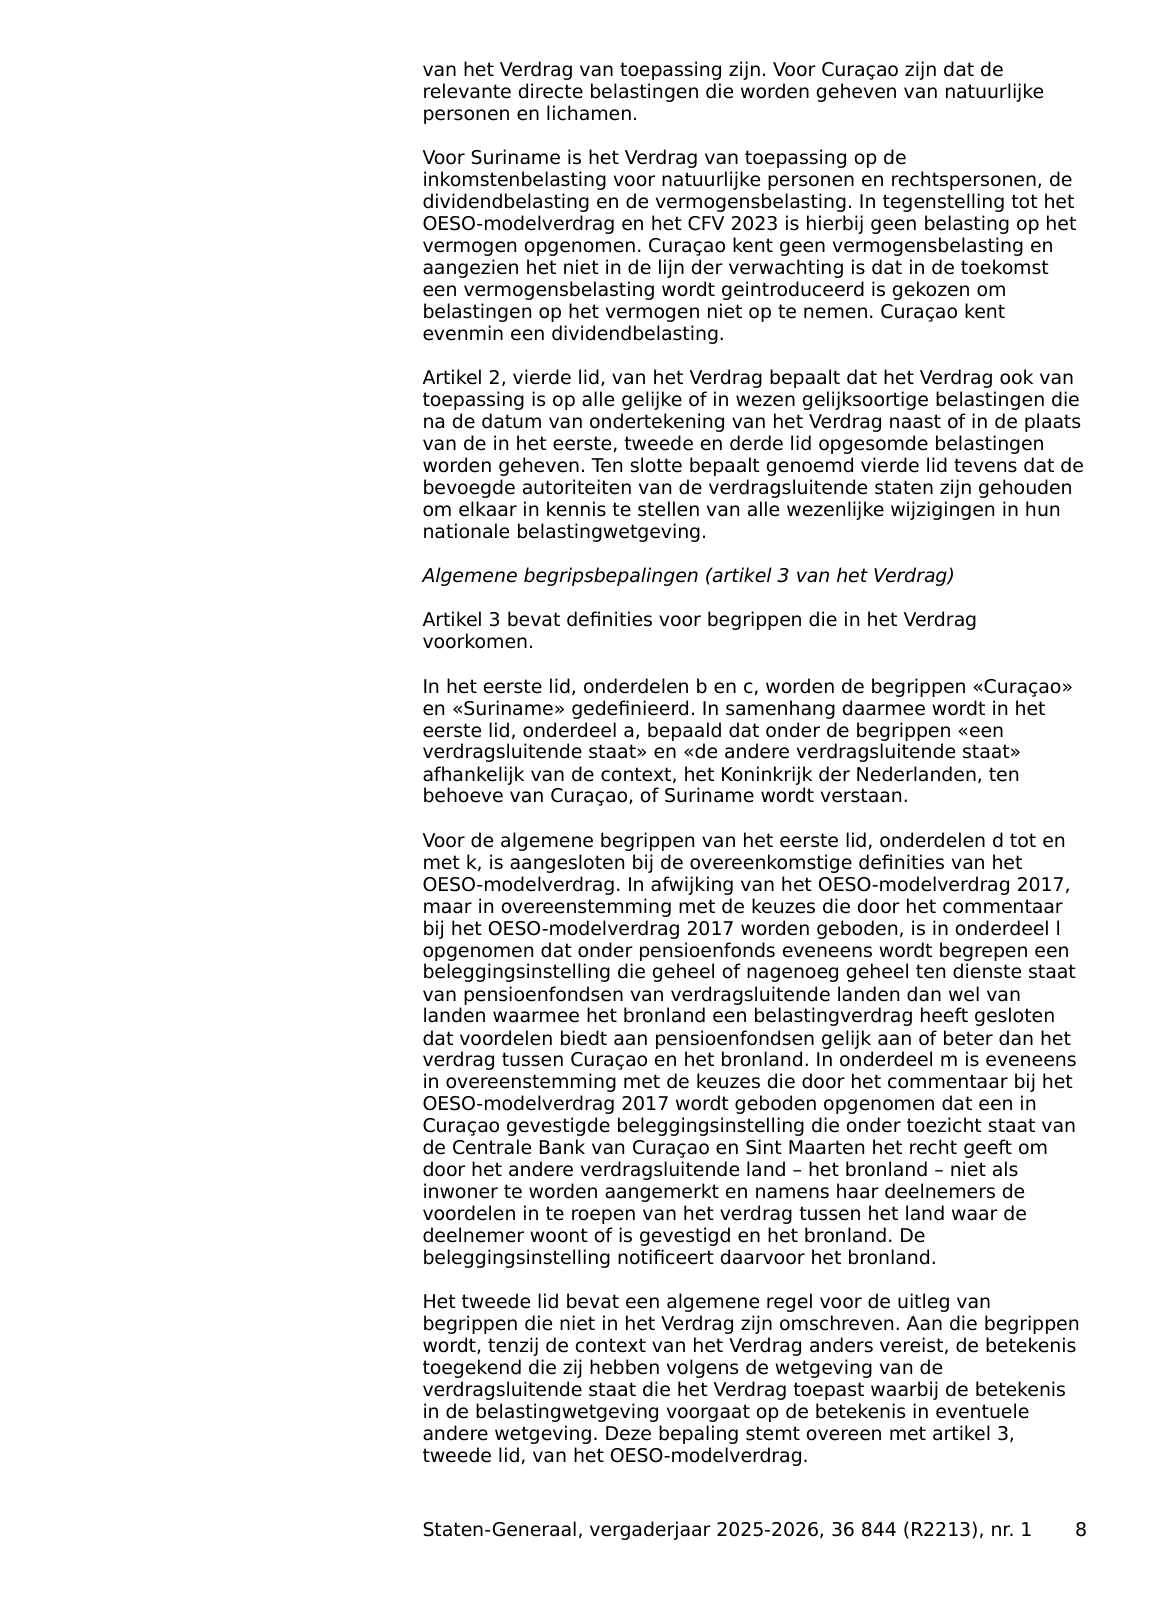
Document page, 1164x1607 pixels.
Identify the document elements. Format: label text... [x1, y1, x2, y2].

text Voor Suriname is het Verdrag van toepassing op de inkomstenbelasting voor natuurlijke personen en rechtspersonen, de dividendbelasting en de vermogensbelasting. In tegenstelling tot het OESO-modelverdrag en het CFV 2023 is hierbij geen belasting op het vermogen opgenomen. Curaçao kent geen vermogensbelasting en aangezien het niet in de lijn der verwachting is dat in de toekomst een vermogensbelasting wordt geintroduceerd is gekozen om belastingen op het vermogen niet op te nemen. Curaçao kent evenmin een dividendbelasting. [422, 147, 1087, 345]
subtitle Algemene begripsbepalingen (artikel 3 van het Verdrag) [422, 565, 1087, 587]
text In het eerste lid, onderdelen b en c, worden de begrippen «Curaçao» en «Suriname» gedefinieerd. In samenhang daarmee wordt in het eerste lid, onderdeel a, bepaald dat onder de begrippen «een verdragsluitende staat» en «de andere verdragsluitende staat» afhankelijk van de context, het Koninkrijk der Nederlanden, ten behoeve van Curaçao, of Suriname wordt verstaan. [422, 676, 1087, 807]
text Artikel 2, vierde lid, van het Verdrag bepaalt dat het Verdrag ook van toepassing is op alle gelijke of in wezen gelijksoortige belastingen die na de datum van ondertekening van het Verdrag naast of in de plaats van de in het eerste, tweede en derde lid opgesomde belastingen worden geheven. Ten slotte bepaalt genoemd vierde lid tevens dat de bevoegde autoriteiten van de verdragsluitende staten zijn gehouden om elkaar in kennis te stellen van alle wezenlijke wijzigingen in hun nationale belastingwetgeving. [422, 367, 1087, 543]
text Het tweede lid bevat een algemene regel voor de uitleg van begrippen die niet in het Verdrag zijn omschreven. Aan die begrippen wordt, tenzij de context van het Verdrag anders vereist, de betekenis toegekend die zij hebben volgens de wetgeving van de verdragsluitende staat die het Verdrag toepast waarbij de betekenis in de belastingwetgeving voorgaat op de betekenis in eventuele andere wetgeving. Deze bepaling stemt overeen met artikel 3, tweede lid, van het OESO-modelverdrag. [422, 1291, 1087, 1467]
text Voor de algemene begrippen van het eerste lid, onderdelen d tot en met k, is aangesloten bij de overeenkomstige definities van het OESO-modelverdrag. In afwijking van het OESO-modelverdrag 2017, maar in overeenstemming met de keuzes die door het commentaar bij het OESO-modelverdrag 2017 worden geboden, is in onderdeel l opgenomen dat onder pensioenfonds eveneens wordt begrepen een beleggingsinstelling die geheel of nagenoeg geheel ten dienste staat van pensioenfondsen van verdragsluitende landen dan wel van landen waarmee het bronland een belastingverdrag heeft gesloten dat voordelen biedt aan pensioenfondsen gelijk aan of beter dan het verdrag tussen Curaçao en het bronland. In onderdeel m is eveneens in overeenstemming met de keuzes die door het commentaar bij het OESO-modelverdrag 2017 wordt geboden opgenomen dat een in Curaçao gevestigde beleggingsinstelling die onder toezicht staat van de Centrale Bank van Curaçao en Sint Maarten het recht geeft om door het andere verdragsluitende land – het bronland – niet als inwoner te worden aangemerkt en namens haar deelnemers de voordelen in te roepen van het verdrag tussen het land waar de deelnemer woont of is gevestigd en het bronland. De beleggingsinstelling notificeert daarvoor het bronland. [422, 829, 1087, 1269]
text van het Verdrag van toepassing zijn. Voor Curaçao zijn dat de relevante directe belastingen die worden geheven van natuurlijke personen en lichamen. [422, 59, 1087, 125]
text Artikel 3 bevat definities voor begrippen die in het Verdrag voorkomen. [422, 609, 1087, 653]
